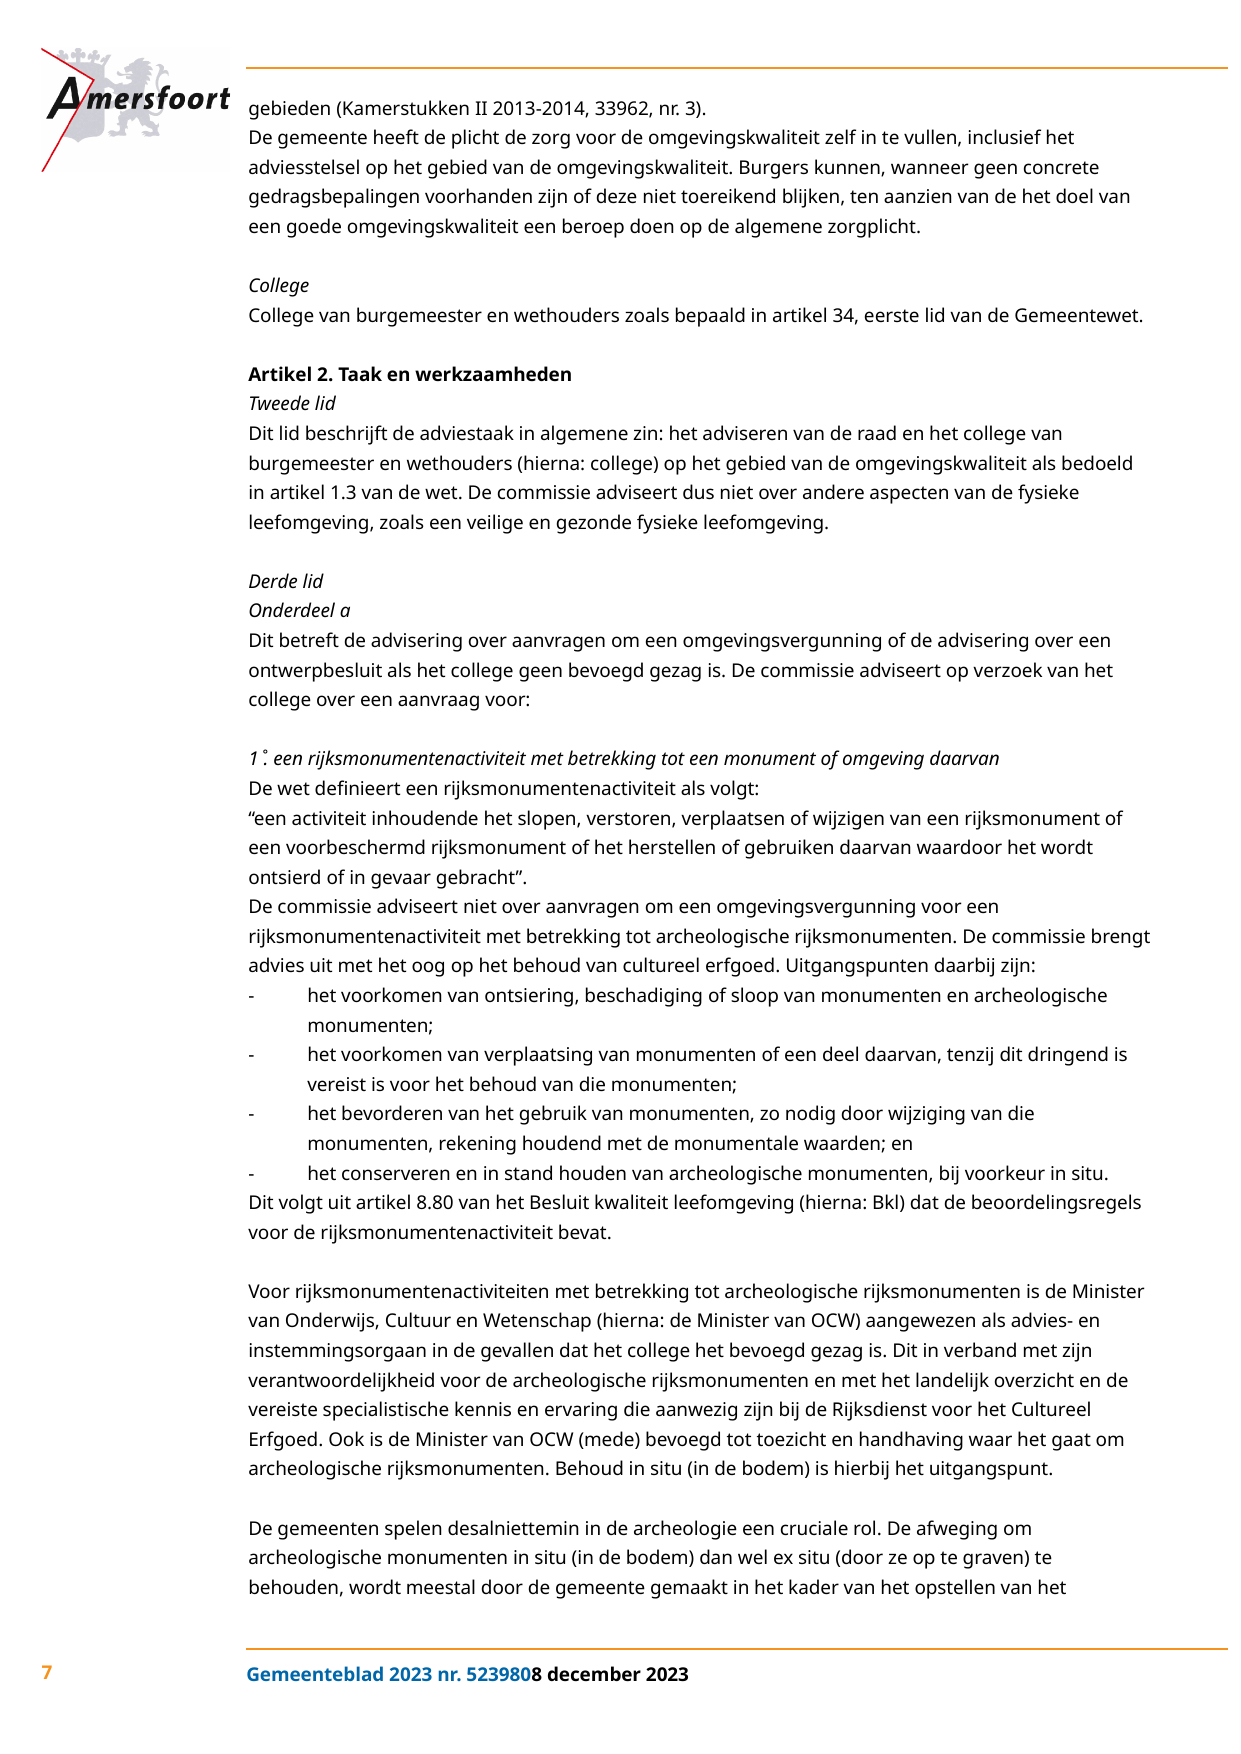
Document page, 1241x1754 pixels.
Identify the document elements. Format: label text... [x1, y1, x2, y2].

text Dit lid beschrijft de adviestaak in algemene zin: het adviseren van de raad en het college van burgemeester en wethouders (hierna: college) op het gebied van de omgevingskwaliteit als bedoeld in artikel 1.3 van de wet. De commissie adviseert dus niet over andere aspecten van de fysieke leefomgeving, zoals een veilige en gezonde fysieke leefomgeving. [248, 420, 1152, 535]
list het conserveren en in stand houden van archeologische monumenten, bij voorkeur in situ. [248, 1160, 1152, 1186]
text gebieden (Kamerstukken II 2013-2014, 33962, nr. 3). [248, 95, 1152, 121]
text 1 ̊. een rijksmonumentenactiviteit met betrekking tot een monument of omgeving daarvan [248, 746, 1152, 771]
list het bevorderen van het gebruik van monumenten, zo nodig door wijziging van die monumenten, rekening houdend met de monumentale waarden; en [248, 1101, 1152, 1156]
text De gemeenten spelen desalniettemin in de archeologie een cruciale rol. De afweging om archeologische monumenten in situ (in de bodem) dan wel ex situ (door ze op te graven) te behouden, wordt meestal door de gemeente gemaakt in het kader van het opstellen van het [248, 1515, 1152, 1600]
list het voorkomen van ontsiering, beschadiging of sloop van monumenten en archeologische monumenten; [248, 982, 1152, 1038]
text Artikel 2. Taak en werkzaamheden [248, 361, 1152, 387]
text Tweede lid [248, 391, 1152, 416]
list het voorkomen van verplaatsing van monumenten of een deel daarvan, tenzij dit dringend is vereist is voor het behoud van die monumenten; [248, 1041, 1152, 1097]
text College [248, 272, 1152, 298]
text College van burgemeester en wethouders zoals bepaald in artikel 34, eerste lid van de Gemeentewet. [248, 302, 1152, 328]
text Dit volgt uit artikel 8.80 van het Besluit kwaliteit leefomgeving (hierna: Bkl) dat de beoordelingsregels voor de rijksmonumentenactiviteit bevat. [248, 1189, 1152, 1245]
text Voor rijksmonumentenactiviteiten met betrekking tot archeologische rijksmonumenten is de Minister van Onderwijs, Cultuur en Wetenschap (hierna: de Minister van OCW) aangewezen als advies- en instemmingsorgaan in de gevallen dat het college het bevoegd gezag is. Dit in verband met zijn verantwoordelijkheid voor de archeologische rijksmonumenten en met het landelijk overzicht en de vereiste specialistische kennis en ervaring die aanwezig zijn bij de Rijksdienst voor het Cultureel Erfgoed. Ook is de Minister van OCW (mede) bevoegd tot toezicht en handhaving waar het gaat om archeologische rijksmonumenten. Behoud in situ (in de bodem) is hierbij het uitgangspunt. [248, 1278, 1152, 1481]
text De gemeente heeft de plicht de zorg voor de omgevingskwaliteit zelf in te vullen, inclusief het adviesstelsel op het gebied van de omgevingskwaliteit. Burgers kunnen, wanneer geen concrete gedragsbepalingen voorhanden zijn of deze niet toereikend blijken, ten aanzien van de het doel van een goede omgevingskwaliteit een beroep doen op de algemene zorgplicht. [248, 124, 1152, 239]
text Dit betreft de advisering over aanvragen om een omgevingsvergunning of de advisering over een ontwerpbesluit als het college geen bevoegd gezag is. De commissie adviseert op verzoek van het college over een aanvraag voor: [248, 627, 1152, 712]
text De wet definieert een rijksmonumentenactiviteit als volgt: [248, 775, 1152, 801]
picture [41, 47, 231, 172]
text De commissie adviseert niet over aanvragen om een omgevingsvergunning voor een rijksmonumentenactiviteit met betrekking tot archeologische rijksmonumenten. De commissie brengt advies uit met het oog op het behoud van cultureel erfgoed. Uitgangspunten daarbij zijn: [248, 893, 1152, 978]
text Derde lid [248, 568, 1152, 594]
text Onderdeel a [248, 598, 1152, 623]
text “een activiteit inhoudende het slopen, verstoren, verplaatsen of wijzigen van een rijksmonument of een voorbeschermd rijksmonument of het herstellen of gebruiken daarvan waardoor het wordt ontsierd of in gevaar gebracht”. [248, 805, 1152, 890]
